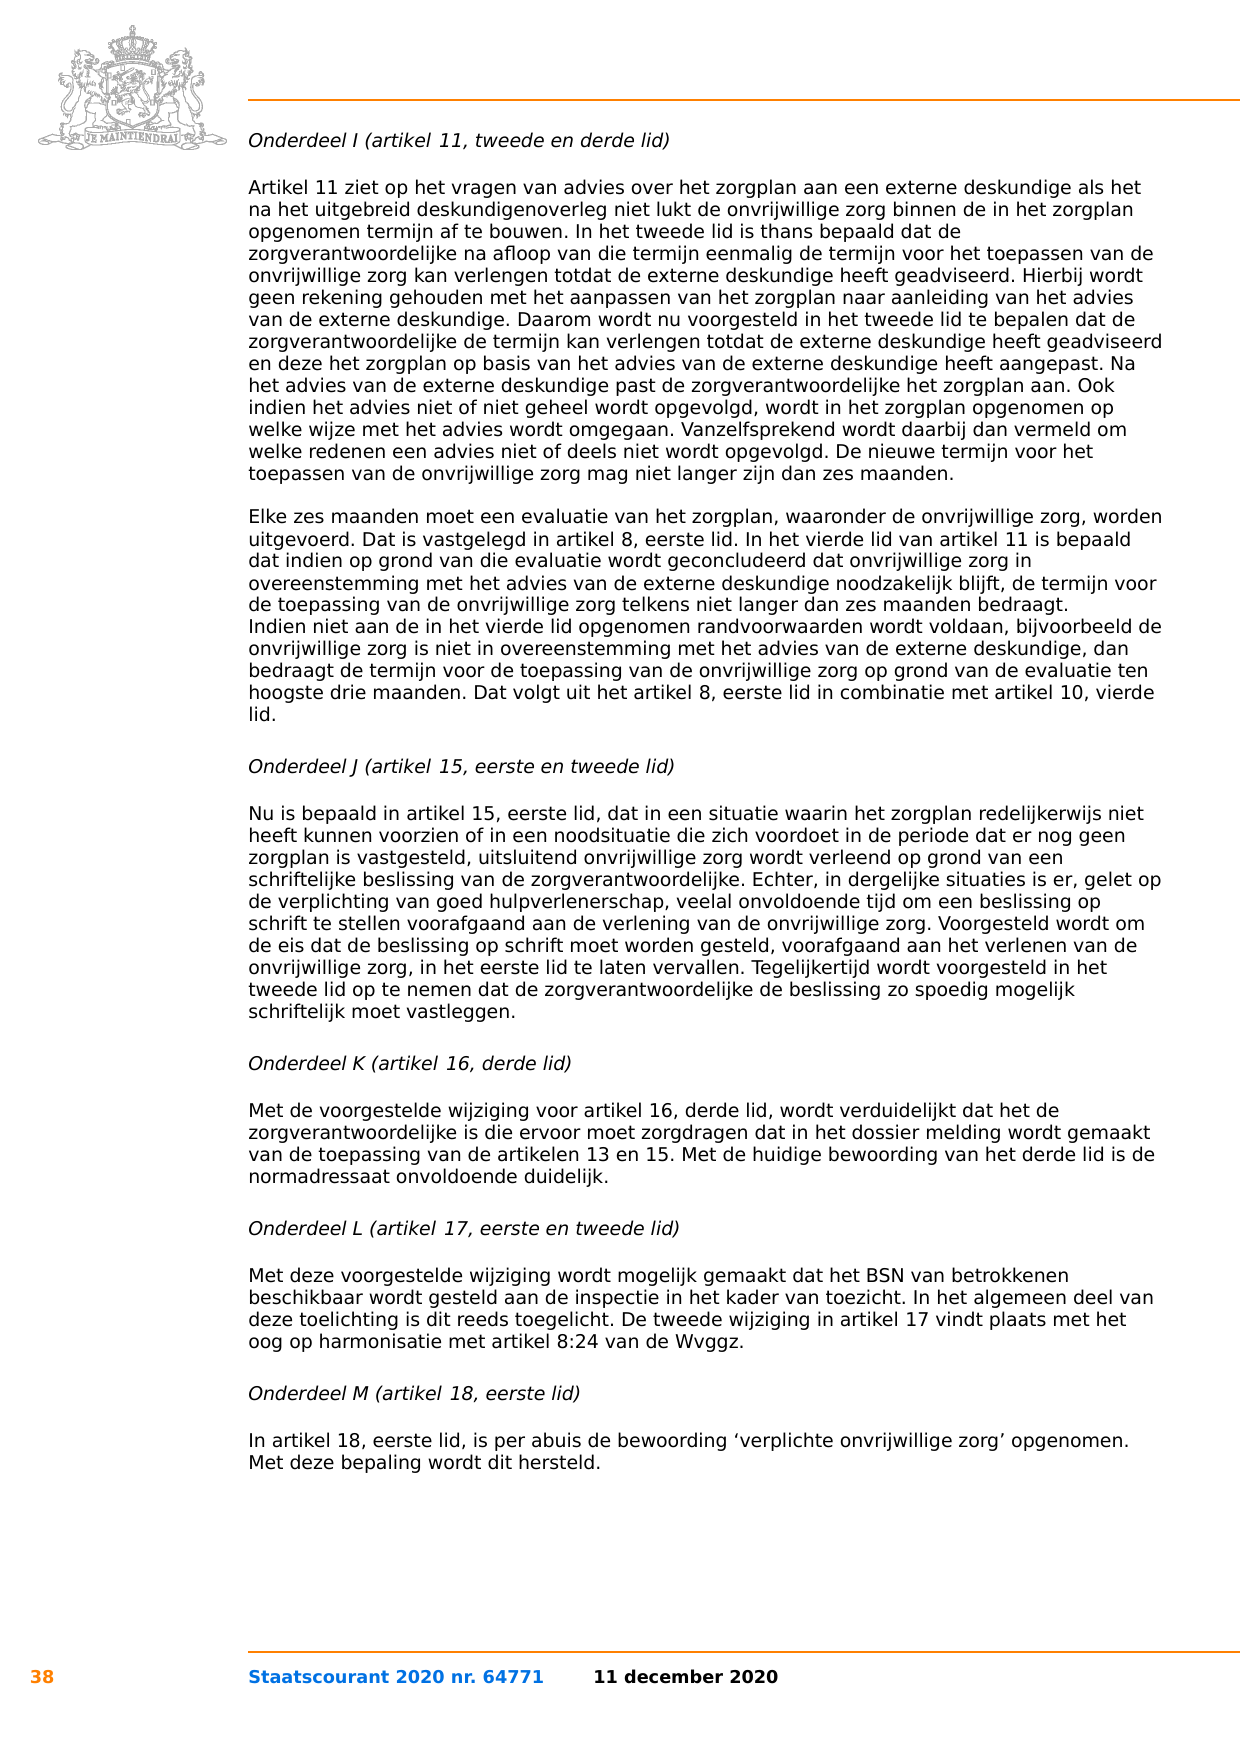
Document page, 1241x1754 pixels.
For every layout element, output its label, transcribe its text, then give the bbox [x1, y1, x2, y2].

text Artikel 11 ziet op het vragen van advies over het zorgplan aan een externe deskundige als het na het uitgebreid deskundigenoverleg niet lukt de onvrijwillige zorg binnen de in het zorgplan opgenomen termijn af te bouwen. In het tweede lid is thans bepaald dat de zorgverantwoordelijke na afloop van die termijn eenmalig de termijn voor het toepassen van de onvrijwillige zorg kan verlengen totdat de externe deskundige heeft geadviseerd. Hierbij wordt geen rekening gehouden met het aanpassen van het zorgplan naar aanleiding van het advies van de externe deskundige. Daarom wordt nu voorgesteld in het tweede lid te bepalen dat de zorgverantwoordelijke de termijn kan verlengen totdat de externe deskundige heeft geadviseerd en deze het zorgplan op basis van het advies van de externe deskundige heeft aangepast. Na het advies van de externe deskundige past de zorgverantwoordelijke het zorgplan aan. Ook indien het advies niet of niet geheel wordt opgevolgd, wordt in het zorgplan opgenomen op welke wijze met het advies wordt omgegaan. Vanzelfsprekend wordt daarbij dan vermeld om welke redenen een advies niet of deels niet wordt opgevolgd. De nieuwe termijn voor het toepassen van de onvrijwillige zorg mag niet langer zijn dan zes maanden. [248, 177, 1163, 484]
text Nu is bepaald in artikel 15, eerste lid, dat in een situatie waarin het zorgplan redelijkerwijs niet heeft kunnen voorzien of in een noodsituatie die zich voordoet in de periode dat er nog geen zorgplan is vastgesteld, uitsluitend onvrijwillige zorg wordt verleend op grond van een schriftelijke beslissing van de zorgverantwoordelijke. Echter, in dergelijke situaties is er, gelet op de verplichting van goed hulpverlenerschap, veelal onvoldoende tijd om een beslissing op schrift te stellen voorafgaand aan de verlening van de onvrijwillige zorg. Voorgesteld wordt om de eis dat de beslissing op schrift moet worden gesteld, voorafgaand aan het verlenen van de onvrijwillige zorg, in het eerste lid te laten vervallen. Tegelijkertijd wordt voorgesteld in het tweede lid op te nemen dat de zorgverantwoordelijke de beslissing zo spoedig mogelijk schriftelijk moet vastleggen. [248, 803, 1163, 1023]
subtitle Onderdeel J (artikel 15, eerste en tweede lid) [248, 756, 1163, 778]
subtitle Onderdeel I (artikel 11, tweede en derde lid) [248, 130, 1163, 152]
text Met de voorgestelde wijziging voor artikel 16, derde lid, wordt verduidelijkt dat het de zorgverantwoordelijke is die ervoor moet zorgdragen dat in het dossier melding wordt gemaakt van de toepassing van de artikelen 13 en 15. Met de huidige bewoording van het derde lid is de normadressaat onvoldoende duidelijk. [248, 1100, 1163, 1188]
subtitle Onderdeel L (artikel 17, eerste en tweede lid) [248, 1218, 1163, 1240]
text Indien niet aan de in het vierde lid opgenomen randvoorwaarden wordt voldaan, bijvoorbeeld de onvrijwillige zorg is niet in overeenstemming met het advies van de externe deskundige, dan bedraagt de termijn voor de toepassing van de onvrijwillige zorg op grond van de evaluatie ten hoogste drie maanden. Dat volgt uit het artikel 8, eerste lid in combinatie met artikel 10, vierde lid. [248, 616, 1163, 726]
subtitle Onderdeel K (artikel 16, derde lid) [248, 1053, 1163, 1075]
subtitle Onderdeel M (artikel 18, eerste lid) [248, 1383, 1163, 1405]
text In artikel 18, eerste lid, is per abuis de bewoording ‘verplichte onvrijwillige zorg’ opgenomen. Met deze bepaling wordt dit hersteld. [248, 1430, 1163, 1474]
text Met deze voorgestelde wijziging wordt mogelijk gemaakt dat het BSN van betrokkenen beschikbaar wordt gesteld aan de inspectie in het kader van toezicht. In het algemeen deel van deze toelichting is dit reeds toegelicht. De tweede wijziging in artikel 17 vindt plaats met het oog op harmonisatie met artikel 8:24 van de Wvggz. [248, 1265, 1163, 1353]
picture [38, 25, 227, 150]
text Elke zes maanden moet een evaluatie van het zorgplan, waaronder de onvrijwillige zorg, worden uitgevoerd. Dat is vastgelegd in artikel 8, eerste lid. In het vierde lid van artikel 11 is bepaald dat indien op grond van die evaluatie wordt geconcludeerd dat onvrijwillige zorg in overeenstemming met het advies van de externe deskundige noodzakelijk blijft, de termijn voor de toepassing van de onvrijwillige zorg telkens niet langer dan zes maanden bedraagt. [248, 506, 1163, 616]
